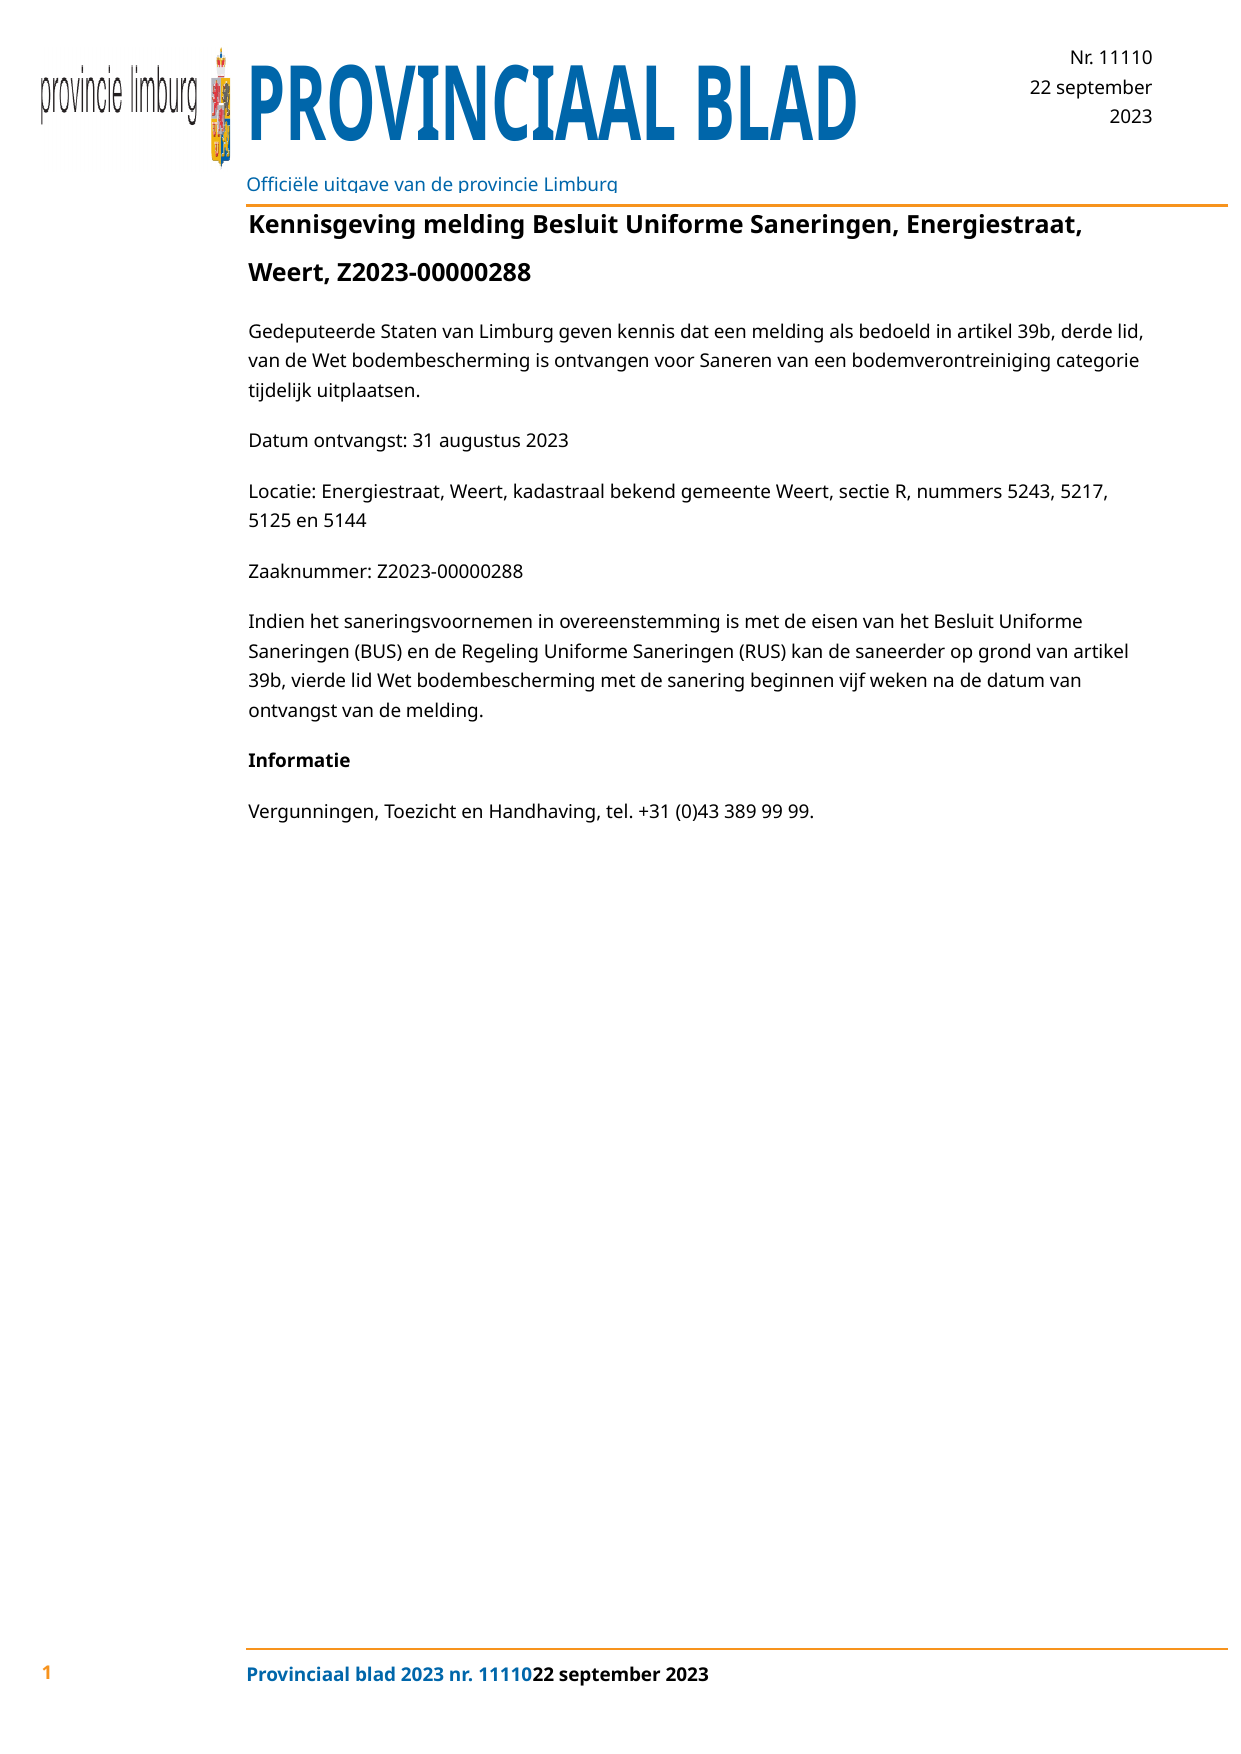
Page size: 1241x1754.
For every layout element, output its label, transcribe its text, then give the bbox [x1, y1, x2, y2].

picture [41, 47, 231, 172]
text Informatie [248, 747, 1152, 773]
text Indien het saneringsvoornemen in overeenstemming is met de eisen van het Besluit Uniforme Saneringen (BUS) en de Regeling Uniforme Saneringen (RUS) kan de saneerder op grond van artikel 39b, vierde lid Wet bodembescherming met de sanering beginnen vijf weken na de datum van ontvangst van de melding. [248, 608, 1152, 723]
text Locatie: Energiestraat, Weert, kadastraal bekend gemeente Weert, sectie R, nummers 5243, 5217, 5125 en 5144 [248, 478, 1152, 533]
text Kennisgeving melding Besluit Uniforme Saneringen, Energiestraat, Weert, Z2023-00000288 [248, 207, 1152, 288]
text Gedeputeerde Staten van Limburg geven kennis dat een melding als bedoeld in artikel 39b, derde lid, van de Wet bodembescherming is ontvangen voor Saneren van een bodemverontreiniging categorie tijdelijk uitplaatsen. [248, 318, 1152, 403]
text Vergunningen, Toezicht en Handhaving, tel. +31 (0)43 389 99 99. [248, 798, 1152, 824]
text Zaaknummer: Z2023-00000288 [248, 558, 1152, 584]
text Datum ontvangst: 31 augustus 2023 [248, 427, 1152, 453]
